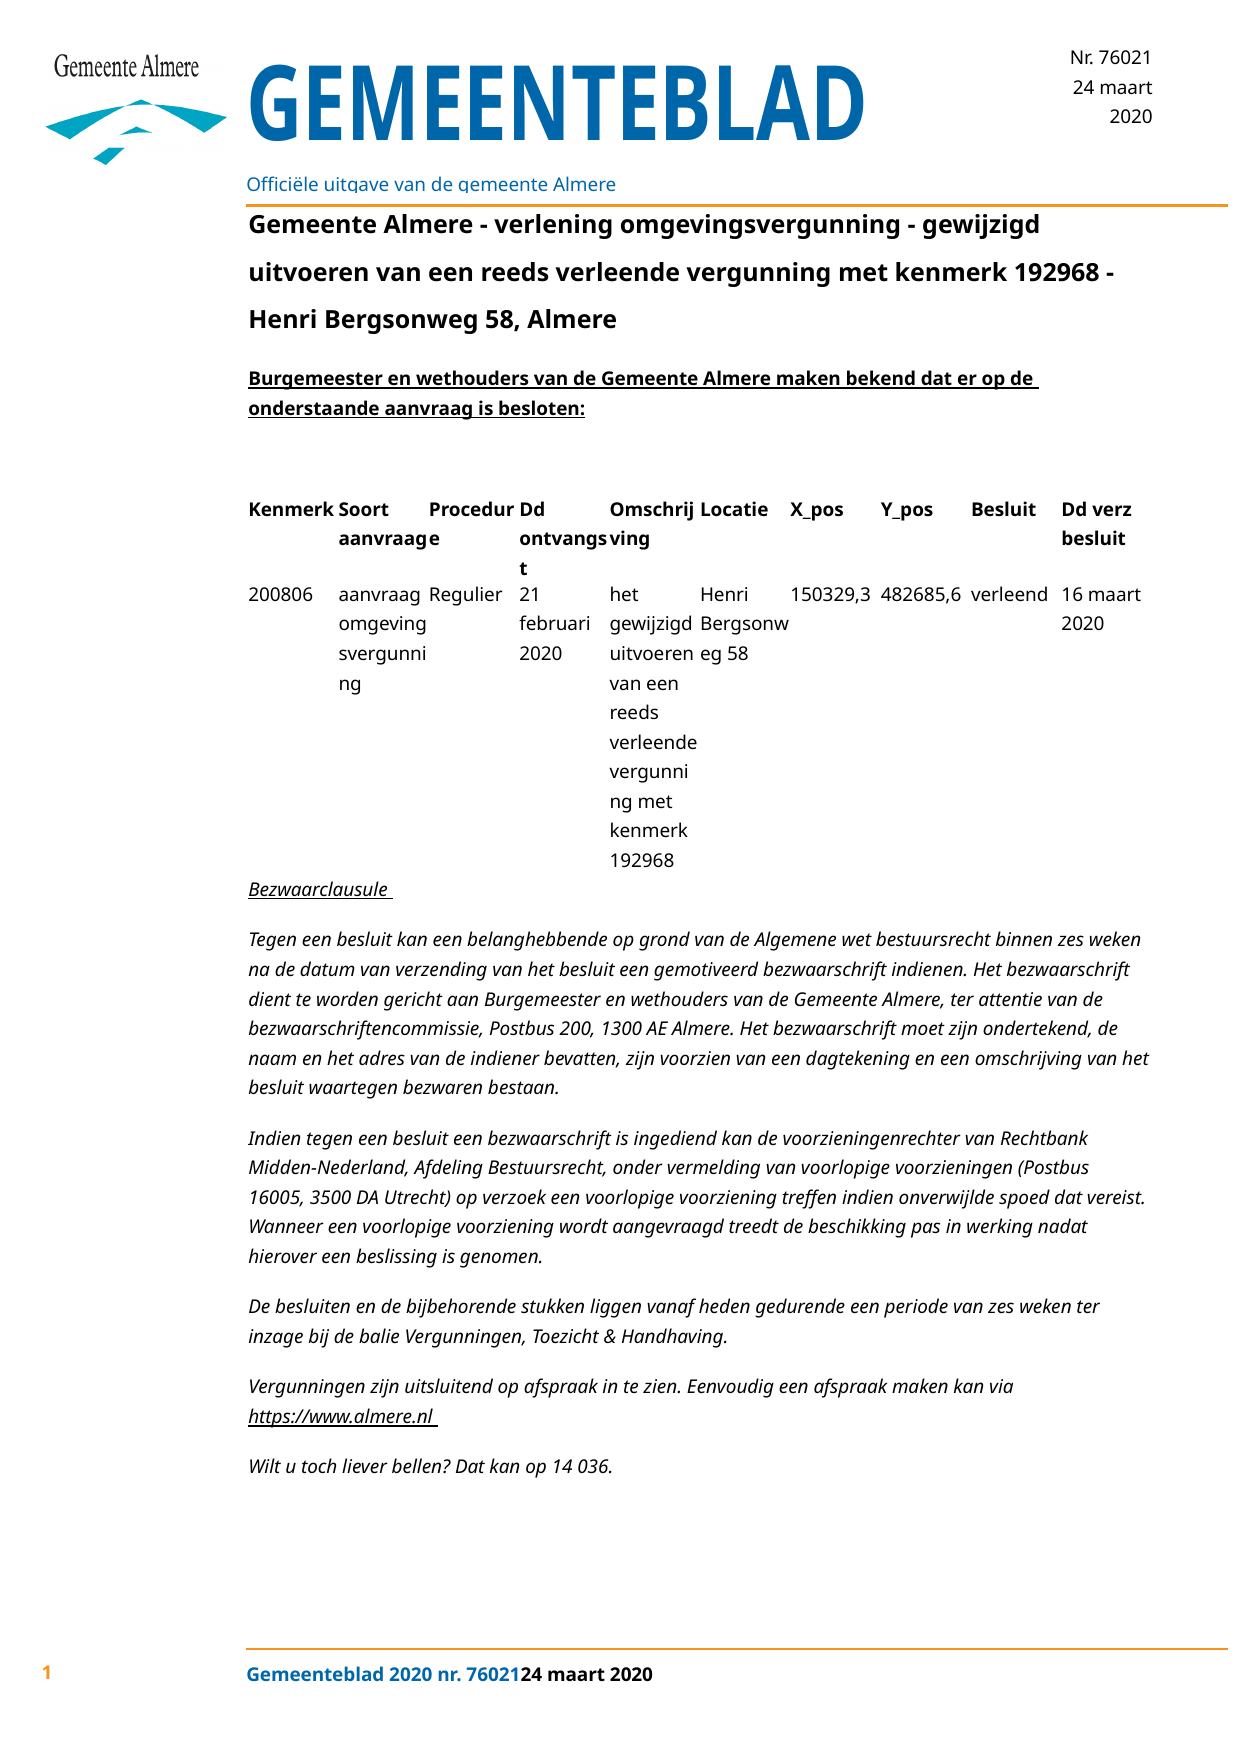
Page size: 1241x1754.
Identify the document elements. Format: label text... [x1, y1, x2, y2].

text De besluiten en de bijbehorende stukken liggen vanaf heden gedurende een periode van zes weken ter inzage bij de balie Vergunningen, Toezicht & Handhaving. [248, 1294, 1152, 1349]
table_header Omschrijving [609, 496, 700, 581]
table_cell het gewijzigd uitvoeren van een reeds verleende vergunning met kenmerk 192968 [609, 581, 700, 873]
table_cell aanvraag omgevingsvergunning [338, 581, 429, 873]
table_header Locatie [700, 496, 790, 581]
text Burgemeester en wethouders van de Gemeente Almere maken bekend dat er op de onderstaande aanvraag is besloten: [248, 366, 1152, 421]
table_header X_pos [790, 496, 881, 581]
table_cell 21 februari 2020 [519, 581, 609, 873]
text Bezwaarclausule [248, 876, 1152, 902]
text Indien tegen een besluit een bezwaarschrift is ingediend kan de voorzieningenrechter van Rechtbank Midden-Nederland, Afdeling Bestuursrecht, onder vermelding van voorlopige voorzieningen (Postbus 16005, 3500 DA Utrecht) op verzoek een voorlopige voorziening treffen indien onverwijlde spoed dat vereist. Wanneer een voorlopige voorziening wordt aangevraagd treedt de beschikking pas in werking nadat hierover een beslissing is genomen. [248, 1125, 1152, 1269]
table_header Procedure [429, 496, 519, 581]
text Tegen een besluit kan een belanghebbende op grond van de Algemene wet bestuursrecht binnen zes weken na de datum van verzending van het besluit een gemotiveerd bezwaarschrift indienen. Het bezwaarschrift dient te worden gericht aan Burgemeester en wethouders van de Gemeente Almere, ter attentie van de bezwaarschriftencommissie, Postbus 200, 1300 AE Almere. Het bezwaarschrift moet zijn ondertekend, de naam en het adres van de indiener bevatten, zijn voorzien van een dagtekening en een omschrijving van het besluit waartegen bezwaren bestaan. [248, 927, 1152, 1100]
table_cell 16 maart 2020 [1061, 581, 1152, 873]
table_cell verleend [971, 581, 1061, 873]
table_header Besluit [971, 496, 1061, 581]
text Gemeente Almere - verlening omgevingsvergunning - gewijzigd uitvoeren van een reeds verleende vergunning met kenmerk 192968 - Henri Bergsonweg 58, Almere [248, 207, 1152, 336]
table_header Y_pos [881, 496, 971, 581]
picture [41, 47, 231, 172]
table_header Dd verz besluit [1061, 496, 1152, 581]
text Wilt u toch liever bellen? Dat kan op 14 036. [248, 1454, 1152, 1479]
table_cell Regulier [429, 581, 519, 873]
table_header Dd ontvangst [519, 496, 609, 581]
table_cell 200806 [248, 581, 338, 873]
text Vergunningen zijn uitsluitend op afspraak in te zien. Eenvoudig een afspraak maken kan via https://www.almere.nl [248, 1374, 1152, 1429]
table_cell Henri Bergsonweg 58 [700, 581, 790, 873]
table_cell 150329,3 [790, 581, 881, 873]
table_cell 482685,6 [881, 581, 971, 873]
table_header Kenmerk [248, 496, 338, 581]
table_header Soort aanvraag [338, 496, 429, 581]
